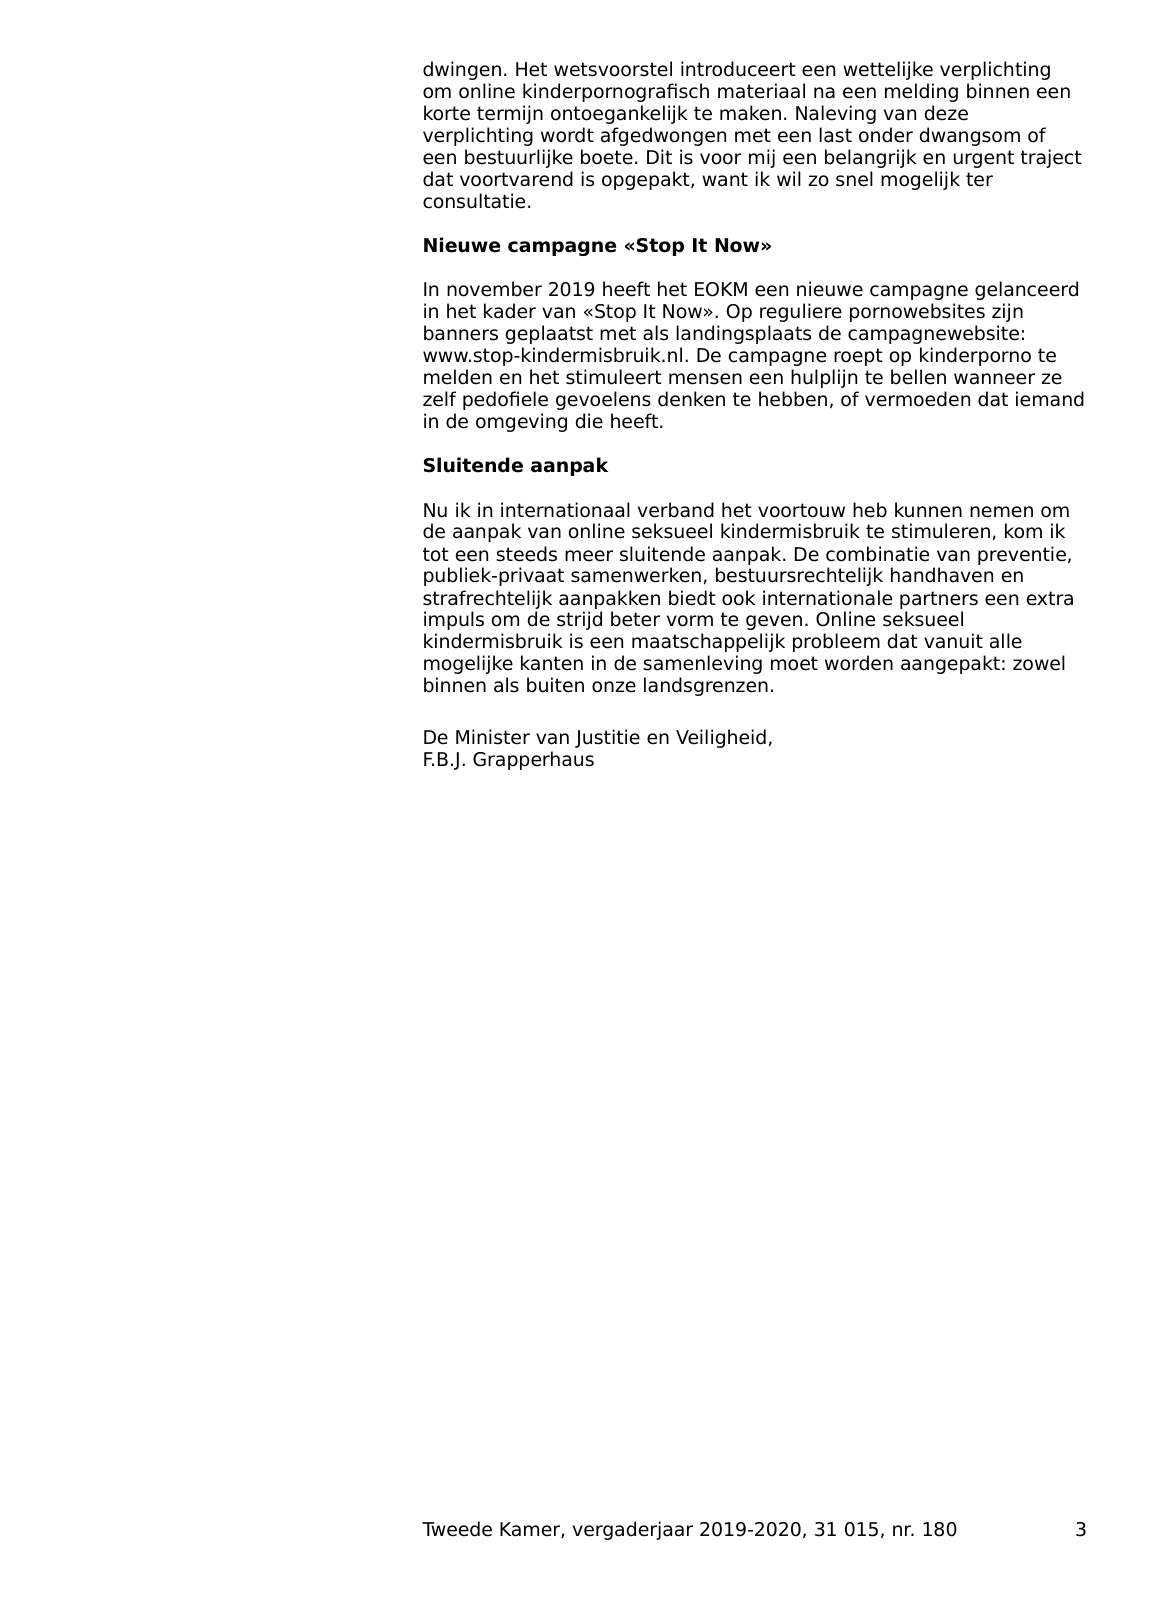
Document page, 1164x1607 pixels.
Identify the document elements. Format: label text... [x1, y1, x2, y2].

text De Minister van Justitie en Veiligheid, F.B.J. Grapperhaus [422, 727, 1087, 771]
text In november 2019 heeft het EOKM een nieuwe campagne gelanceerd in het kader van «Stop It Now». Op reguliere pornowebsites zijn banners geplaatst met als landingsplaats de campagnewebsite: www.stop-kindermisbruik.nl. De campagne roept op kinderporno te melden en het stimuleert mensen een hulplijn te bellen wanneer ze zelf pedofiele gevoelens denken te hebben, of vermoeden dat iemand in de omgeving die heeft. [422, 279, 1087, 433]
subtitle Sluitende aanpak [422, 455, 1087, 477]
text dwingen. Het wetsvoorstel introduceert een wettelijke verplichting om online kinderpornografisch materiaal na een melding binnen een korte termijn ontoegankelijk te maken. Naleving van deze verplichting wordt afgedwongen met een last onder dwangsom of een bestuurlijke boete. Dit is voor mij een belangrijk en urgent traject dat voortvarend is opgepakt, want ik wil zo snel mogelijk ter consultatie. [422, 59, 1087, 213]
subtitle Nieuwe campagne «Stop It Now» [422, 235, 1087, 257]
text Nu ik in internationaal verband het voortouw heb kunnen nemen om de aanpak van online seksueel kindermisbruik te stimuleren, kom ik tot een steeds meer sluitende aanpak. De combinatie van preventie, publiek-privaat samenwerken, bestuursrechtelijk handhaven en strafrechtelijk aanpakken biedt ook internationale partners een extra impuls om de strijd beter vorm te geven. Online seksueel kindermisbruik is een maatschappelijk probleem dat vanuit alle mogelijke kanten in de samenleving moet worden aangepakt: zowel binnen als buiten onze landsgrenzen. [422, 499, 1087, 697]
